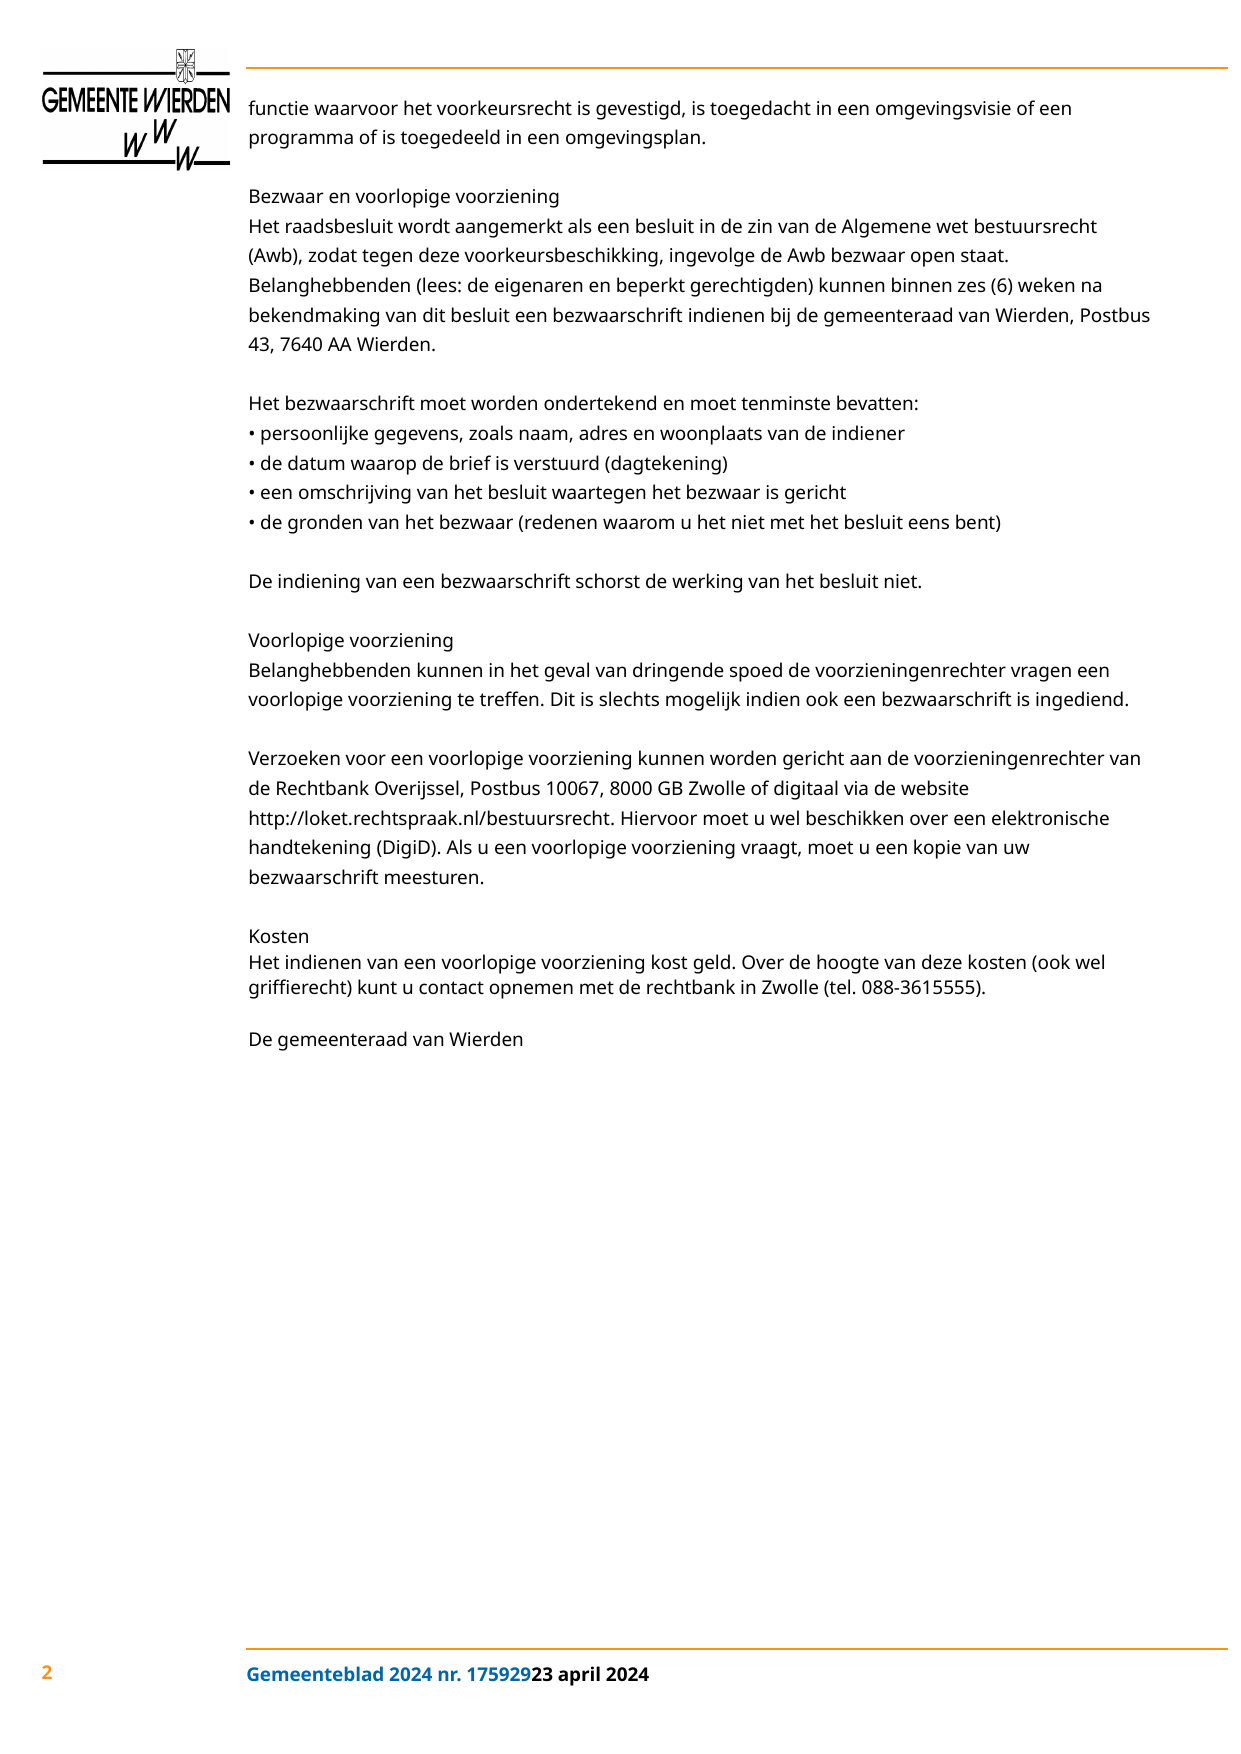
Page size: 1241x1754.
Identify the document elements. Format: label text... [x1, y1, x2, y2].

text Voorlopige voorziening [248, 627, 1152, 653]
text • een omschrijving van het besluit waartegen het bezwaar is gericht [248, 479, 1152, 505]
picture [41, 47, 231, 172]
text • de datum waarop de brief is verstuurd (dagtekening) [248, 450, 1152, 476]
text • de gronden van het bezwaar (redenen waarom u het niet met het besluit eens bent) [248, 509, 1152, 535]
text De gemeenteraad van Wierden [248, 1026, 1152, 1052]
text Kosten [248, 923, 1152, 949]
text Het indienen van een voorlopige voorziening kost geld. Over de hoogte van deze kosten (ook wel griffierecht) kunt u contact opnemen met de rechtbank in Zwolle (tel. 088-3615555). [248, 949, 1152, 1000]
text • persoonlijke gegevens, zoals naam, adres en woonplaats van de indiener [248, 420, 1152, 446]
text Het bezwaarschrift moet worden ondertekend en moet tenminste bevatten: [248, 391, 1152, 416]
text Het raadsbesluit wordt aangemerkt als een besluit in de zin van de Algemene wet bestuursrecht (Awb), zodat tegen deze voorkeursbeschikking, ingevolge de Awb bezwaar open staat. Belanghebbenden (lees: de eigenaren en beperkt gerechtigden) kunnen binnen zes (6) weken na bekendmaking van dit besluit een bezwaarschrift indienen bij de gemeenteraad van Wierden, Postbus 43, 7640 AA Wierden. [248, 213, 1152, 357]
text Verzoeken voor een voorlopige voorziening kunnen worden gericht aan de voorzieningenrechter van de Rechtbank Overijssel, Postbus 10067, 8000 GB Zwolle of digitaal via de website http://loket.rechtspraak.nl/bestuursrecht. Hiervoor moet u wel beschikken over een elektronische handtekening (DigiD). Als u een voorlopige voorziening vraagt, moet u een kopie van uw bezwaarschrift meesturen. [248, 746, 1152, 890]
text Belanghebbenden kunnen in het geval van dringende spoed de voorzieningenrechter vragen een voorlopige voorziening te treffen. Dit is slechts mogelijk indien ook een bezwaarschrift is ingediend. [248, 657, 1152, 712]
text functie waarvoor het voorkeursrecht is gevestigd, is toegedacht in een omgevingsvisie of een programma of is toegedeeld in een omgevingsplan. [248, 95, 1152, 150]
text De indiening van een bezwaarschrift schorst de werking van het besluit niet. [248, 568, 1152, 594]
text Bezwaar en voorlopige voorziening [248, 183, 1152, 209]
